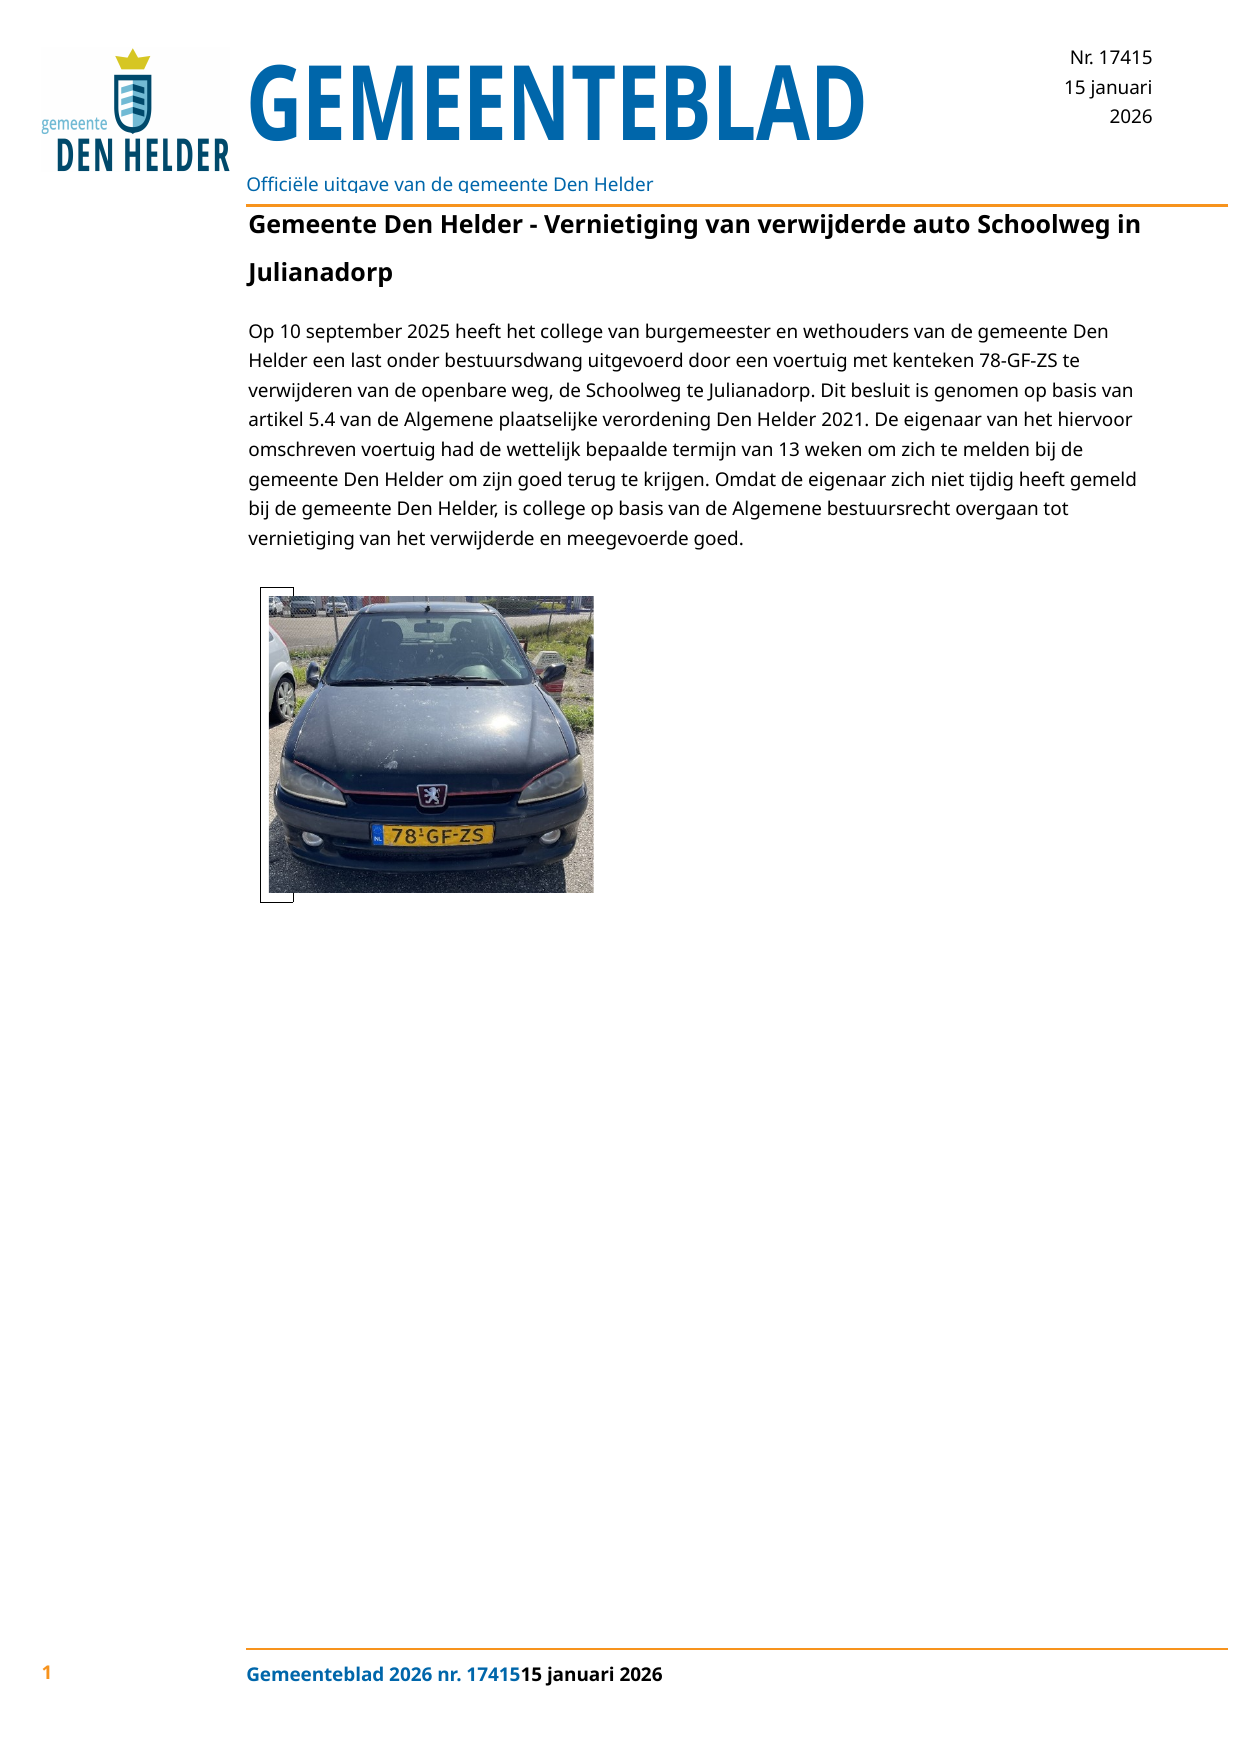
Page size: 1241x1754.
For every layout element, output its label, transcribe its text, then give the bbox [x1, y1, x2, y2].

picture [100, 154, 106, 172]
picture [268, 596, 594, 893]
picture [41, 47, 231, 172]
picture [130, 157, 135, 172]
picture [182, 144, 187, 165]
picture [63, 144, 68, 165]
text Gemeente Den Helder - Vernietiging van verwijderde auto Schoolweg in Julianadorp [248, 207, 1152, 288]
text Op 10 september 2025 heeft het college van burgemeester en wethouders van de gemeente Den Helder een last onder bestuursdwang uitgevoerd door een voertuig met kenteken 78-GF-ZS te verwijderen van de openbare weg, de Schoolweg te Julianadorp. Dit besluit is genomen op basis van artikel 5.4 van de Algemene plaatselijke verordening Den Helder 2021. De eigenaar van het hiervoor omschreven voertuig had de wettelijk bepaalde termijn van 13 weken om zich te melden bij de gemeente Den Helder om zijn goed terug te krijgen. Omdat de eigenaar zich niet tijdig heeft gemeld bij de gemeente Den Helder, is college op basis van de Algemene bestuursrecht overgaan tot vernietiging van het verwijderde en meegevoerde goed. [248, 318, 1152, 551]
picture [220, 160, 224, 172]
